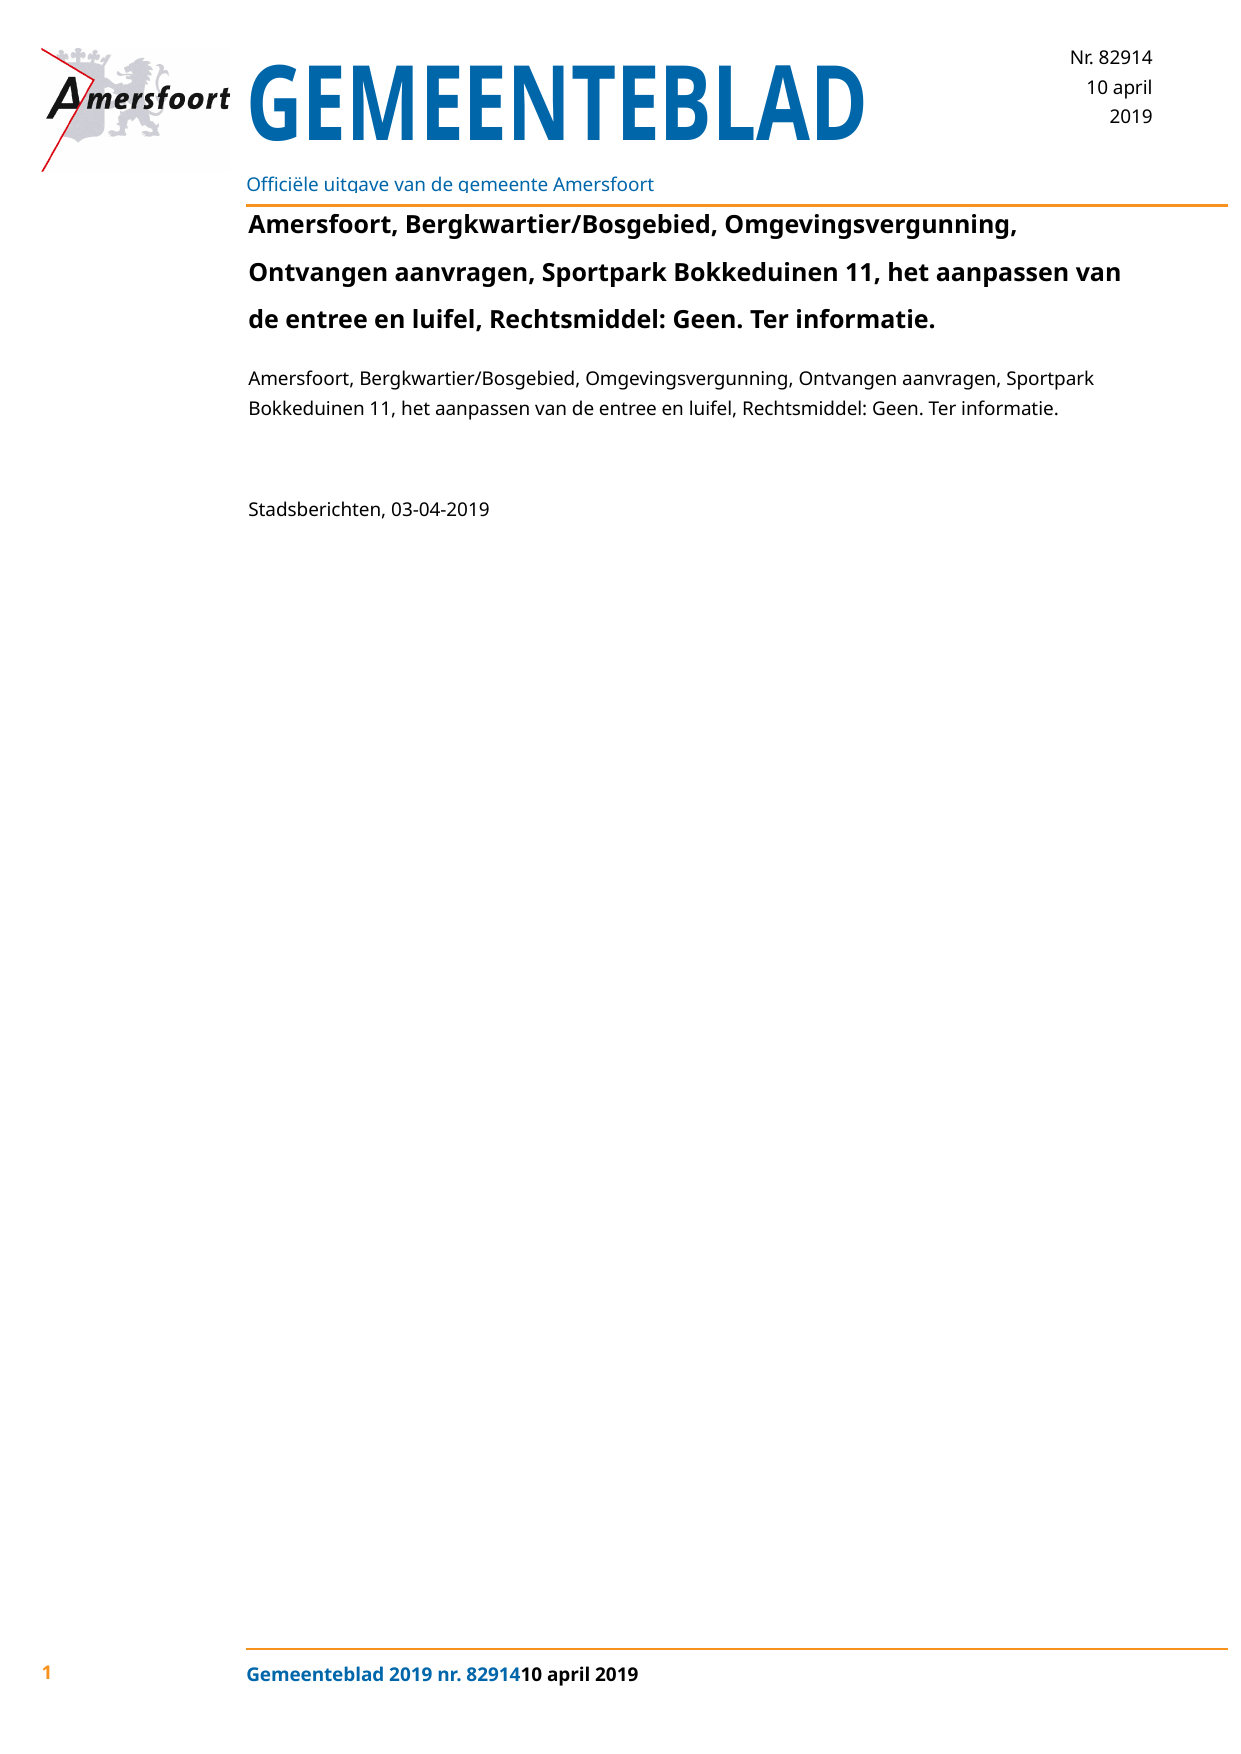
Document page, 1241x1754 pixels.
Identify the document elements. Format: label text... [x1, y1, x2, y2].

text Amersfoort, Bergkwartier/Bosgebied, Omgevingsvergunning, Ontvangen aanvragen, Sportpark Bokkeduinen 11, het aanpassen van de entree en luifel, Rechtsmiddel: Geen. Ter informatie. [248, 366, 1152, 421]
text Stadsberichten, 03-04-2019 [248, 496, 1152, 522]
picture [41, 47, 231, 172]
text Amersfoort, Bergkwartier/Bosgebied, Omgevingsvergunning, Ontvangen aanvragen, Sportpark Bokkeduinen 11, het aanpassen van de entree en luifel, Rechtsmiddel: Geen. Ter informatie. [248, 207, 1152, 336]
